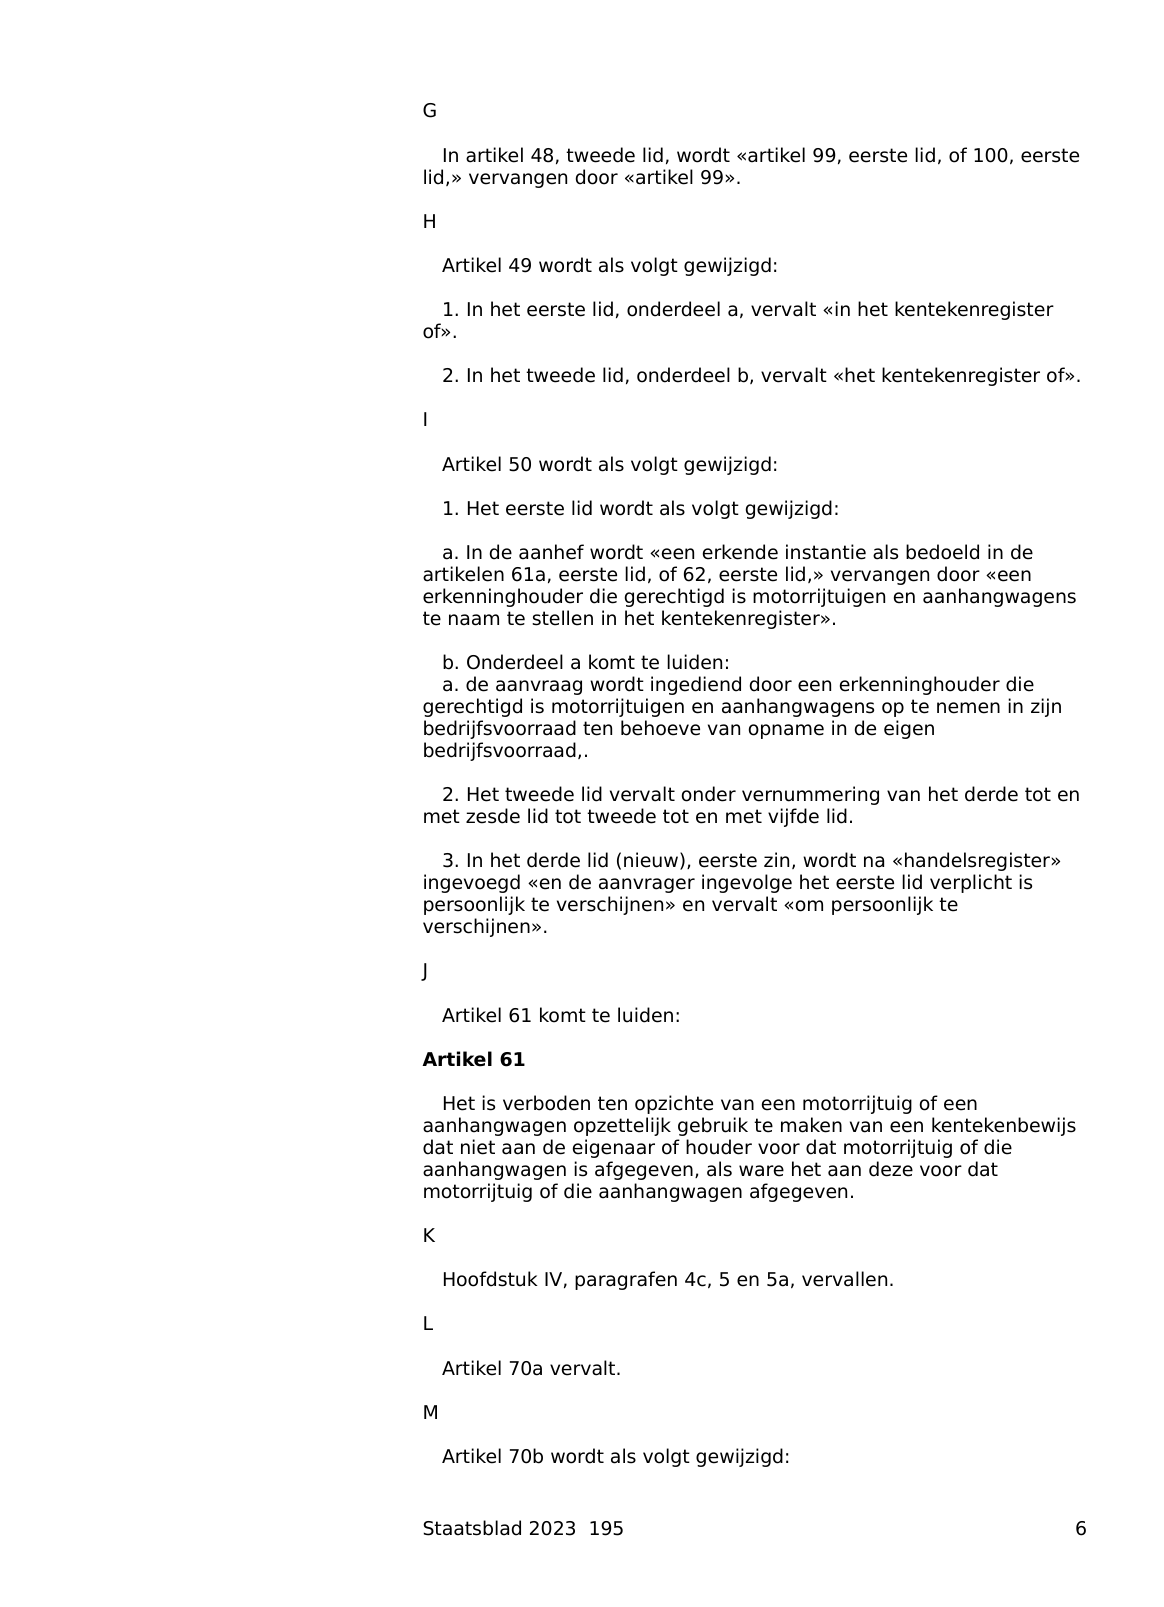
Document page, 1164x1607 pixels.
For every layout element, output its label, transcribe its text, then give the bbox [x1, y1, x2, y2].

text 1. Het eerste lid wordt als volgt gewijzigd: [422, 498, 1087, 520]
text In artikel 48, tweede lid, wordt «artikel 99, eerste lid, of 100, eerste lid,» vervangen door «artikel 99». [422, 144, 1087, 188]
text J [422, 960, 1087, 982]
text Het is verboden ten opzichte van een motorrijtuig of een aanhangwagen opzettelijk gebruik te maken van een kentekenbewijs dat niet aan de eigenaar of houder voor dat motorrijtuig of die aanhangwagen is afgegeven, als ware het aan deze voor dat motorrijtuig of die aanhangwagen afgegeven. [422, 1093, 1087, 1203]
text Artikel 61 komt te luiden: [422, 1004, 1087, 1026]
text G [422, 100, 1087, 122]
text H [422, 211, 1087, 233]
text Artikel 70a vervalt. [422, 1357, 1087, 1379]
text Artikel 49 wordt als volgt gewijzigd: [422, 255, 1087, 277]
text a. de aanvraag wordt ingediend door een erkenninghouder die gerechtigd is motorrijtuigen en aanhangwagens op te nemen in zijn bedrijfsvoorraad ten behoeve van opname in de eigen bedrijfsvoorraad,. [422, 674, 1087, 762]
text K [422, 1225, 1087, 1247]
text 3. In het derde lid (nieuw), eerste zin, wordt na «handelsregister» ingevoegd «en de aanvrager ingevolge het eerste lid verplicht is persoonlijk te verschijnen» en vervalt «om persoonlijk te verschijnen». [422, 850, 1087, 938]
text Artikel 70b wordt als volgt gewijzigd: [422, 1446, 1087, 1468]
text Hoofdstuk IV, paragrafen 4c, 5 en 5a, vervallen. [422, 1269, 1087, 1291]
text L [422, 1313, 1087, 1335]
text 2. Het tweede lid vervalt onder vernummering van het derde tot en met zesde lid tot tweede tot en met vijfde lid. [422, 784, 1087, 828]
text Artikel 50 wordt als volgt gewijzigd: [422, 453, 1087, 476]
text 2. In het tweede lid, onderdeel b, vervalt «het kentekenregister of». [422, 365, 1087, 387]
text b. Onderdeel a komt te luiden: [422, 652, 1087, 674]
text 1. In het eerste lid, onderdeel a, vervalt «in het kentekenregister of». [422, 299, 1087, 343]
subtitle Artikel 61 [422, 1049, 1087, 1071]
text M [422, 1402, 1087, 1423]
text I [422, 409, 1087, 431]
text a. In de aanhef wordt «een erkende instantie als bedoeld in de artikelen 61a, eerste lid, of 62, eerste lid,» vervangen door «een erkenninghouder die gerechtigd is motorrijtuigen en aanhangwagens te naam te stellen in het kentekenregister». [422, 542, 1087, 630]
